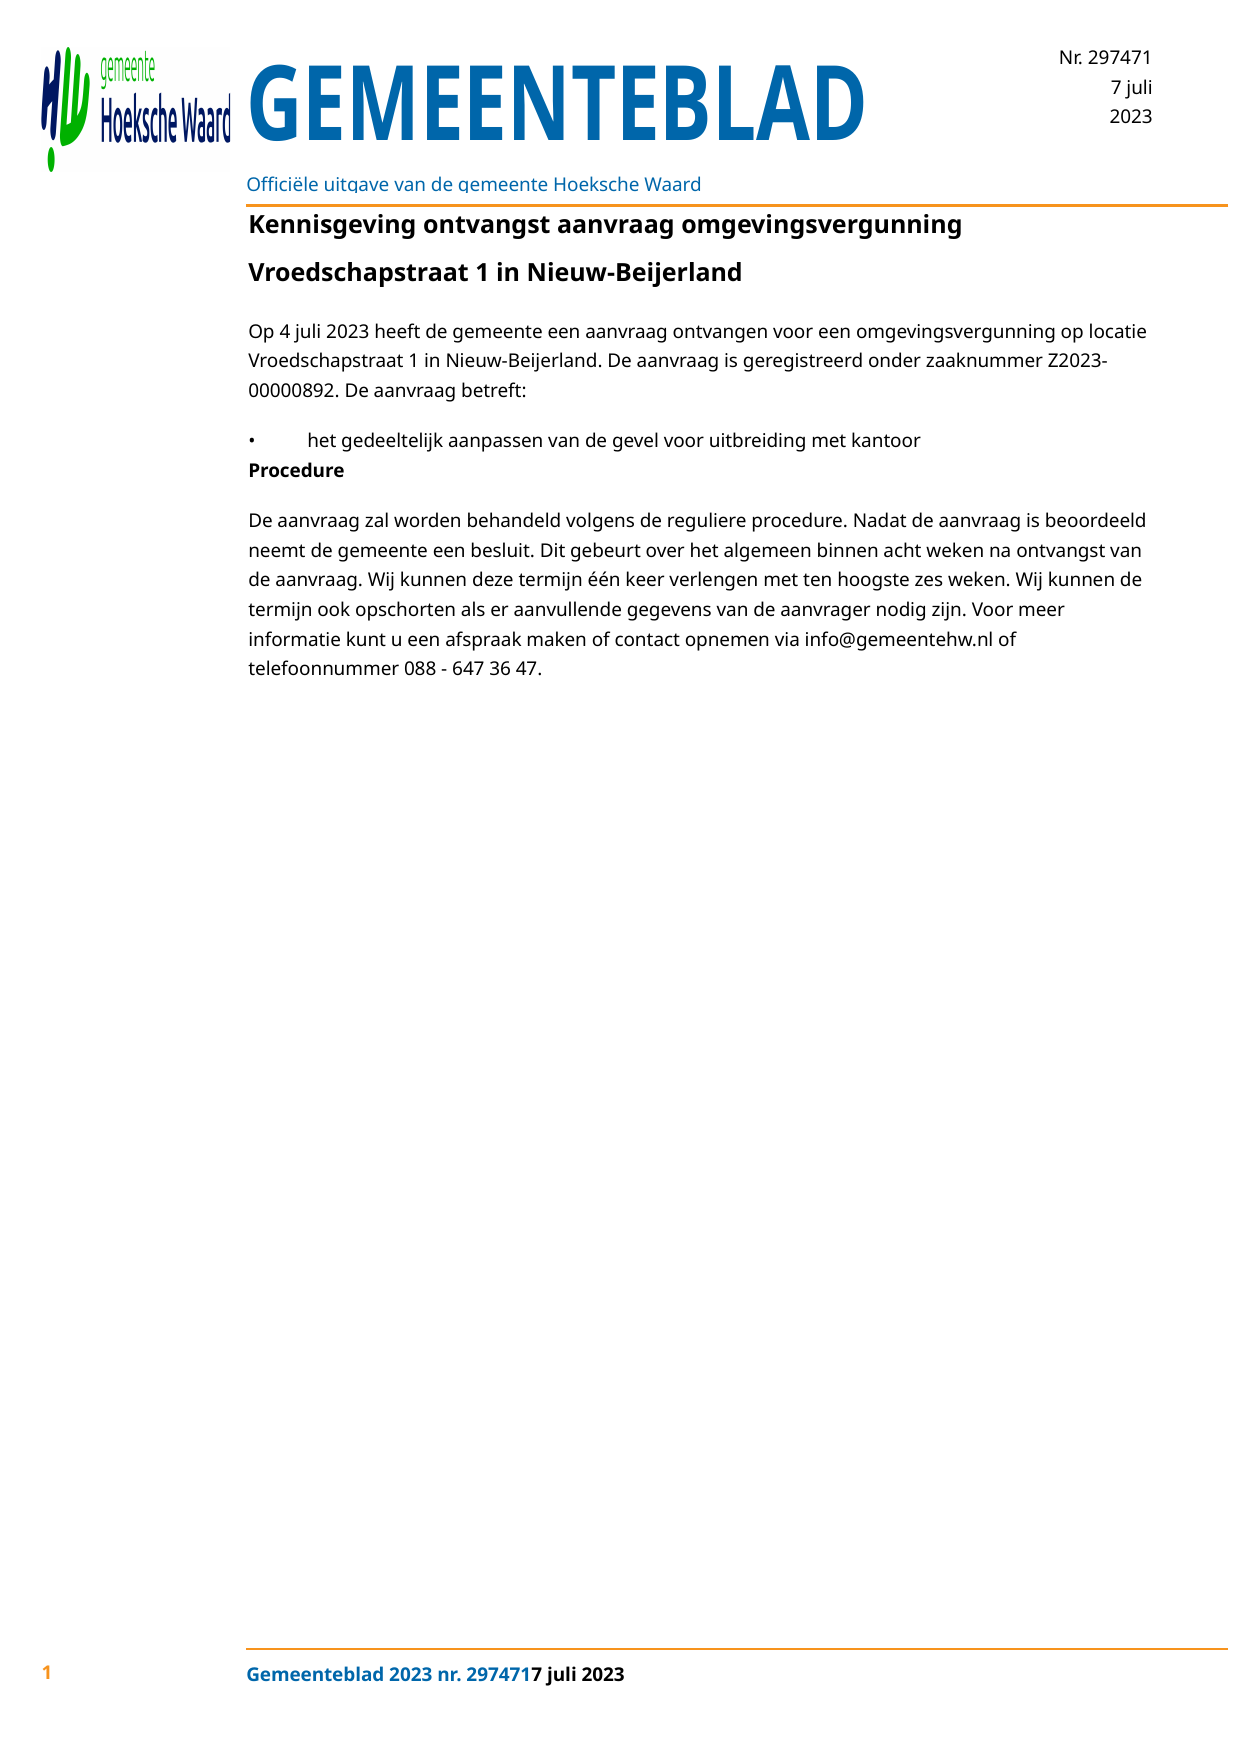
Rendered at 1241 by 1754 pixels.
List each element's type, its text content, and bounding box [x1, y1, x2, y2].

text Op 4 juli 2023 heeft de gemeente een aanvraag ontvangen voor een omgevingsvergunning op locatie Vroedschapstraat 1 in Nieuw-Beijerland. De aanvraag is geregistreerd onder zaaknummer Z2023-00000892. De aanvraag betreft: [248, 318, 1152, 403]
text Procedure [248, 457, 1152, 483]
text Kennisgeving ontvangst aanvraag omgevingsvergunning Vroedschapstraat 1 in Nieuw-Beijerland [248, 207, 1152, 288]
text De aanvraag zal worden behandeld volgens de reguliere procedure. Nadat de aanvraag is beoordeeld neemt de gemeente een besluit. Dit gebeurt over het algemeen binnen acht weken na ontvangst van de aanvraag. Wij kunnen deze termijn één keer verlengen met ten hoogste zes weken. Wij kunnen de termijn ook opschorten als er aanvullende gegevens van de aanvrager nodig zijn. Voor meer informatie kunt u een afspraak maken of contact opnemen via info@gemeentehw.nl of telefoonnummer 088 - 647 36 47. [248, 507, 1152, 681]
picture [41, 47, 231, 172]
list het gedeeltelijk aanpassen van de gevel voor uitbreiding met kantoor [248, 427, 1152, 453]
